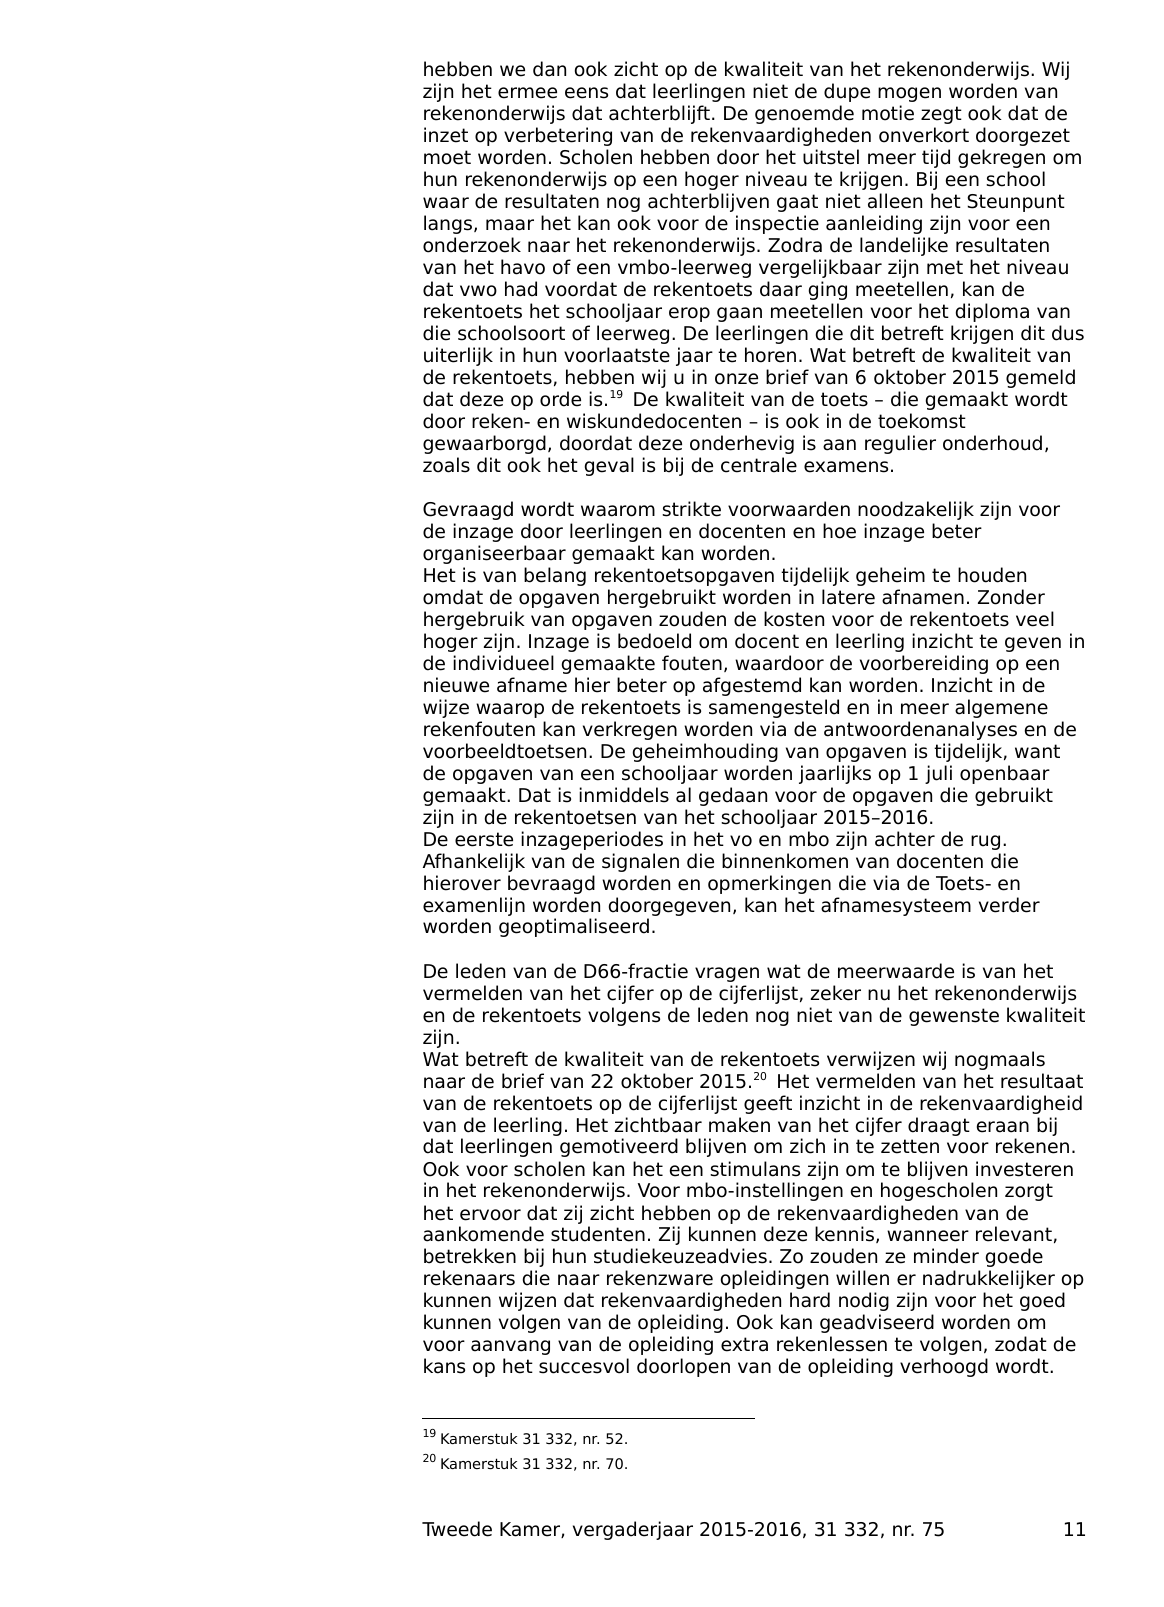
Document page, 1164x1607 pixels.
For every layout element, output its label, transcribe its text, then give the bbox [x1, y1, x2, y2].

text Gevraagd wordt waarom strikte voorwaarden noodzakelijk zijn voor de inzage door leerlingen en docenten en hoe inzage beter organiseerbaar gemaakt kan worden. [422, 499, 1087, 565]
text Het is van belang rekentoetsopgaven tijdelijk geheim te houden omdat de opgaven hergebruikt worden in latere afnamen. Zonder hergebruik van opgaven zouden de kosten voor de rekentoets veel hoger zijn. Inzage is bedoeld om docent en leerling inzicht te geven in de individueel gemaakte fouten, waardoor de voorbereiding op een nieuwe afname hier beter op afgestemd kan worden. Inzicht in de wijze waarop de rekentoets is samengesteld en in meer algemene rekenfouten kan verkregen worden via de antwoordenanalyses en de voorbeeldtoetsen. De geheimhouding van opgaven is tijdelijk, want de opgaven van een schooljaar worden jaarlijks op 1 juli openbaar gemaakt. Dat is inmiddels al gedaan voor de opgaven die gebruikt zijn in de rekentoetsen van het schooljaar 2015–2016. [422, 565, 1087, 828]
text hebben we dan ook zicht op de kwaliteit van het rekenonderwijs. Wij zijn het ermee eens dat leerlingen niet de dupe mogen worden van rekenonderwijs dat achterblijft. De genoemde motie zegt ook dat de inzet op verbetering van de rekenvaardigheden onverkort doorgezet moet worden. Scholen hebben door het uitstel meer tijd gekregen om hun rekenonderwijs op een hoger niveau te krijgen. Bij een school waar de resultaten nog achterblijven gaat niet alleen het Steunpunt langs, maar het kan ook voor de inspectie aanleiding zijn voor een onderzoek naar het rekenonderwijs. Zodra de landelijke resultaten van het havo of een vmbo-leerweg vergelijkbaar zijn met het niveau dat vwo had voordat de rekentoets daar ging meetellen, kan de rekentoets het schooljaar erop gaan meetellen voor het diploma van die schoolsoort of leerweg. De leerlingen die dit betreft krijgen dit dus uiterlijk in hun voorlaatste jaar te horen. Wat betreft de kwaliteit van de rekentoets, hebben wij u in onze brief van 6 oktober 2015 gemeld dat deze op orde is. De kwaliteit van de toets – die gemaakt wordt door reken- en wiskundedocenten – is ook in de toekomst gewaarborgd, doordat deze onderhevig is aan regulier onderhoud, zoals dit ook het geval is bij de centrale examens. [422, 59, 1087, 477]
text Kamerstuk 31 332, nr. 70. [422, 1452, 1087, 1474]
text Wat betreft de kwaliteit van de rekentoets verwijzen wij nogmaals naar de brief van 22 oktober 2015. Het vermelden van het resultaat van de rekentoets op de cijferlijst geeft inzicht in de rekenvaardigheid van de leerling. Het zichtbaar maken van het cijfer draagt eraan bij dat leerlingen gemotiveerd blijven om zich in te zetten voor rekenen. Ook voor scholen kan het een stimulans zijn om te blijven investeren in het rekenonderwijs. Voor mbo-instellingen en hogescholen zorgt het ervoor dat zij zicht hebben op de rekenvaardigheden van de aankomende studenten. Zij kunnen deze kennis, wanneer relevant, betrekken bij hun studiekeuzeadvies. Zo zouden ze minder goede rekenaars die naar rekenzware opleidingen willen er nadrukkelijker op kunnen wijzen dat rekenvaardigheden hard nodig zijn voor het goed kunnen volgen van de opleiding. Ook kan geadviseerd worden om voor aanvang van de opleiding extra rekenlessen te volgen, zodat de kans op het succesvol doorlopen van de opleiding verhoogd wordt. [422, 1048, 1087, 1378]
text Kamerstuk 31 332, nr. 52. [422, 1427, 1087, 1449]
text De leden van de D66-fractie vragen wat de meerwaarde is van het vermelden van het cijfer op de cijferlijst, zeker nu het rekenonderwijs en de rekentoets volgens de leden nog niet van de gewenste kwaliteit zijn. [422, 961, 1087, 1048]
text De eerste inzageperiodes in het vo en mbo zijn achter de rug. Afhankelijk van de signalen die binnenkomen van docenten die hierover bevraagd worden en opmerkingen die via de Toets- en examenlijn worden doorgegeven, kan het afnamesysteem verder worden geoptimaliseerd. [422, 828, 1087, 938]
